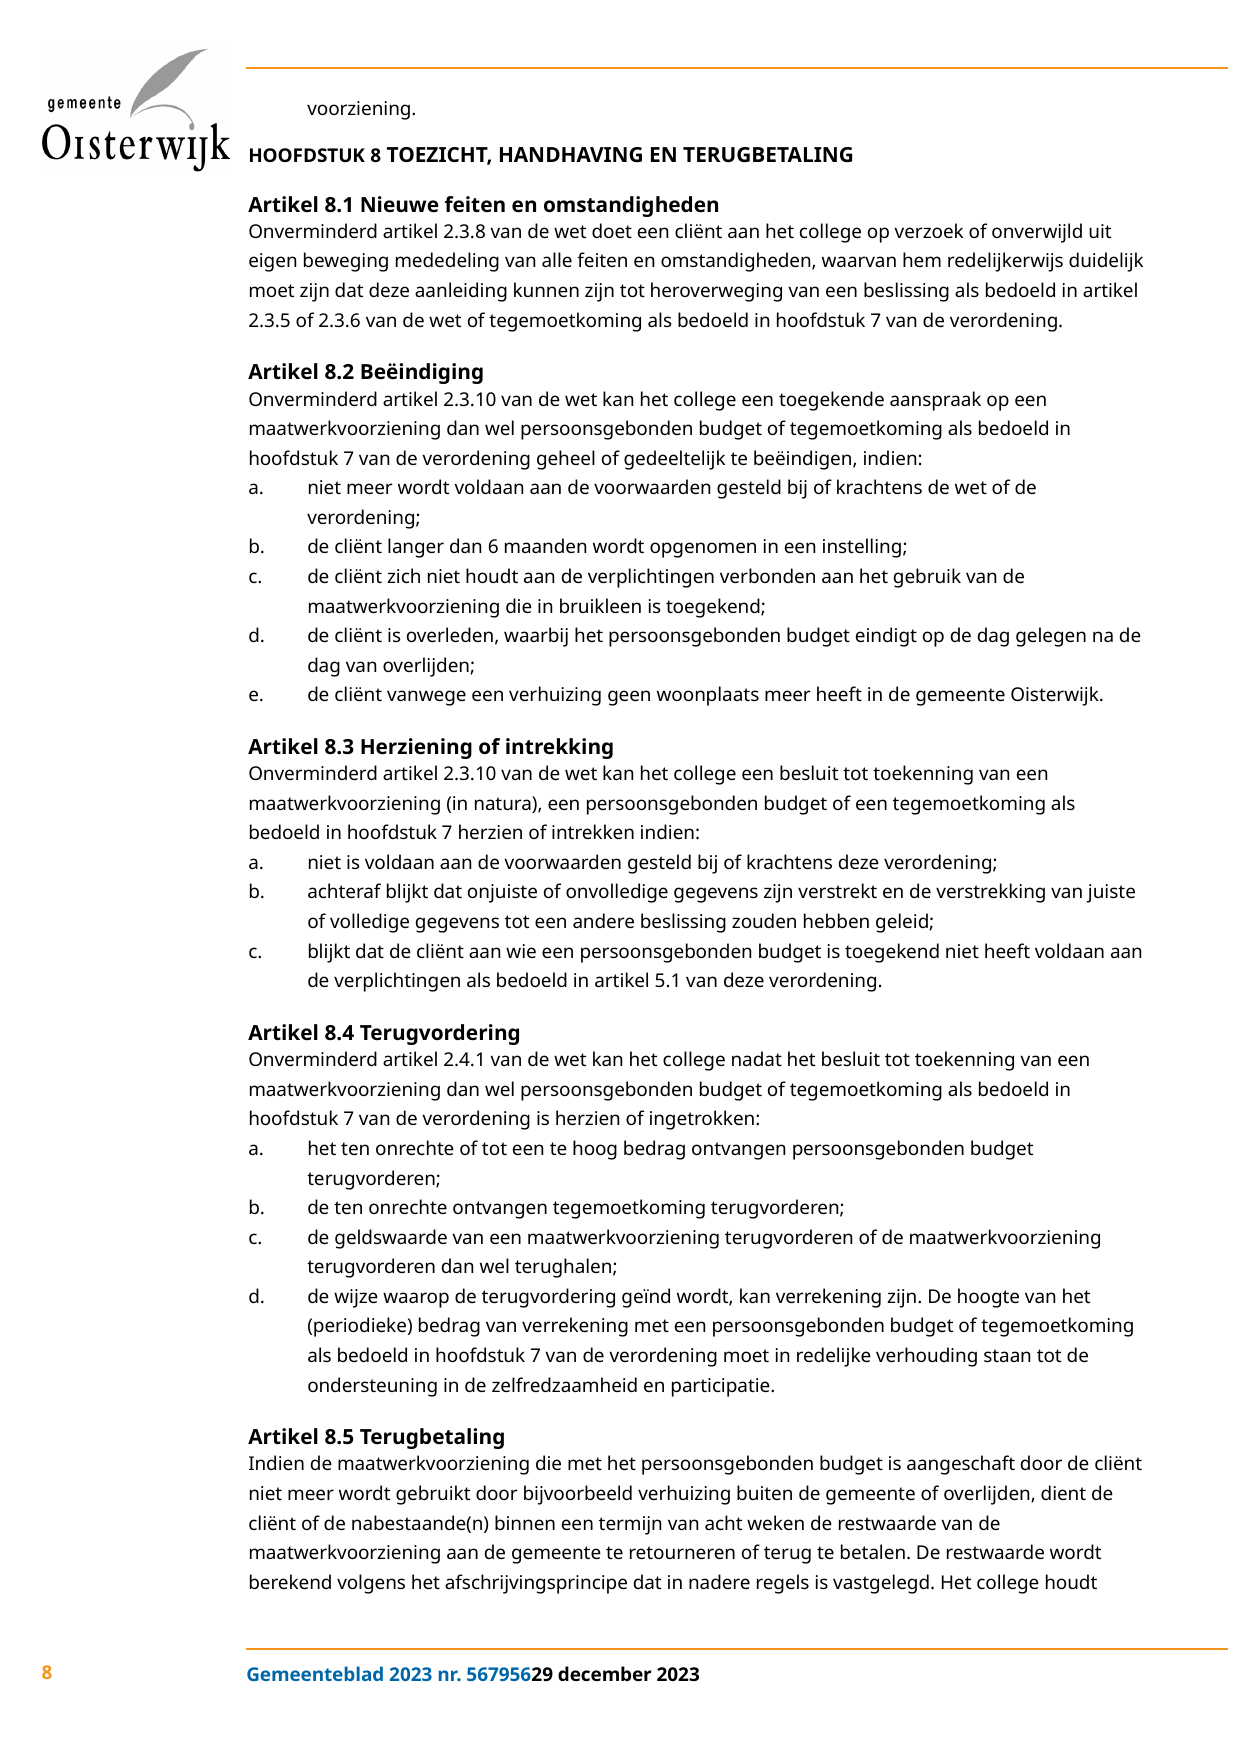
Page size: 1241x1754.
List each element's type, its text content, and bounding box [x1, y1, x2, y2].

list de wijze waarop de terugvordering geïnd wordt, kan verrekening zijn. De hoogte van het (periodieke) bedrag van verrekening met een persoonsgebonden budget of tegemoetkoming als bedoeld in hoofdstuk 7 van de verordening moet in redelijke verhouding staan tot de ondersteuning in de zelfredzaamheid en participatie. [248, 1283, 1152, 1397]
text Onverminderd artikel 2.3.10 van de wet kan het college een besluit tot toekenning van een maatwerkvoorziening (in natura), een persoonsgebonden budget of een tegemoetkoming als bedoeld in hoofdstuk 7 herzien of intrekken indien: [248, 760, 1152, 845]
text Onverminderd artikel 2.3.8 van de wet doet een cliënt aan het college op verzoek of onverwijld uit eigen beweging mededeling van alle feiten en omstandigheden, waarvan hem redelijkerwijs duidelijk moet zijn dat deze aanleiding kunnen zijn tot heroverweging van een beslissing als bedoeld in artikel 2.3.5 of 2.3.6 van de wet of tegemoetkoming als bedoeld in hoofdstuk 7 van de verordening. [248, 218, 1152, 333]
text HOOFDSTUK 8 TOEZICHT, HANDHAVING EN TERUGBETALING [248, 140, 1152, 169]
text Artikel 8.1 Nieuwe feiten en omstandigheden [248, 190, 1152, 218]
text Indien de maatwerkvoorziening die met het persoonsgebonden budget is aangeschaft door de cliënt niet meer wordt gebruikt door bijvoorbeeld verhuizing buiten de gemeente of overlijden, dient de cliënt of de nabestaande(n) binnen een termijn van acht weken de restwaarde van de maatwerkvoorziening aan de gemeente te retourneren of terug te betalen. De restwaarde wordt berekend volgens het afschrijvingsprincipe dat in nadere regels is vastgelegd. Het college houdt [248, 1451, 1152, 1595]
list achteraf blijkt dat onjuiste of onvolledige gegevens zijn verstrekt en de verstrekking van juiste of volledige gegevens tot een andere beslissing zouden hebben geleid; [248, 879, 1152, 934]
list de cliënt langer dan 6 maanden wordt opgenomen in een instelling; [248, 534, 1152, 559]
list voorziening. [248, 95, 1152, 121]
list de cliënt is overleden, waarbij het persoonsgebonden budget eindigt op de dag gelegen na de dag van overlijden; [248, 622, 1152, 678]
list de cliënt vanwege een verhuizing geen woonplaats meer heeft in de gemeente Oisterwijk. [248, 682, 1152, 707]
text Artikel 8.4 Terugvordering [248, 1018, 1152, 1046]
text Artikel 8.3 Herziening of intrekking [248, 732, 1152, 760]
list de geldswaarde van een maatwerkvoorziening terugvorderen of de maatwerkvoorziening terugvorderen dan wel terughalen; [248, 1224, 1152, 1279]
picture [41, 47, 231, 172]
text Artikel 8.5 Terugbetaling [248, 1422, 1152, 1451]
list niet meer wordt voldaan aan de voorwaarden gesteld bij of krachtens de wet of de verordening; [248, 474, 1152, 530]
text Onverminderd artikel 2.4.1 van de wet kan het college nadat het besluit tot toekenning van een maatwerkvoorziening dan wel persoonsgebonden budget of tegemoetkoming als bedoeld in hoofdstuk 7 van de verordening is herzien of ingetrokken: [248, 1046, 1152, 1131]
list niet is voldaan aan de voorwaarden gesteld bij of krachtens deze verordening; [248, 849, 1152, 875]
text Onverminderd artikel 2.3.10 van de wet kan het college een toegekende aanspraak op een maatwerkvoorziening dan wel persoonsgebonden budget of tegemoetkoming als bedoeld in hoofdstuk 7 van de verordening geheel of gedeeltelijk te beëindigen, indien: [248, 386, 1152, 471]
list de cliënt zich niet houdt aan de verplichtingen verbonden aan het gebruik van de maatwerkvoorziening die in bruikleen is toegekend; [248, 563, 1152, 618]
list het ten onrechte of tot een te hoog bedrag ontvangen persoonsgebonden budget terugvorderen; [248, 1135, 1152, 1190]
text Artikel 8.2 Beëindiging [248, 357, 1152, 386]
list blijkt dat de cliënt aan wie een persoonsgebonden budget is toegekend niet heeft voldaan aan de verplichtingen als bedoeld in artikel 5.1 van deze verordening. [248, 938, 1152, 993]
list de ten onrechte ontvangen tegemoetkoming terugvorderen; [248, 1194, 1152, 1220]
